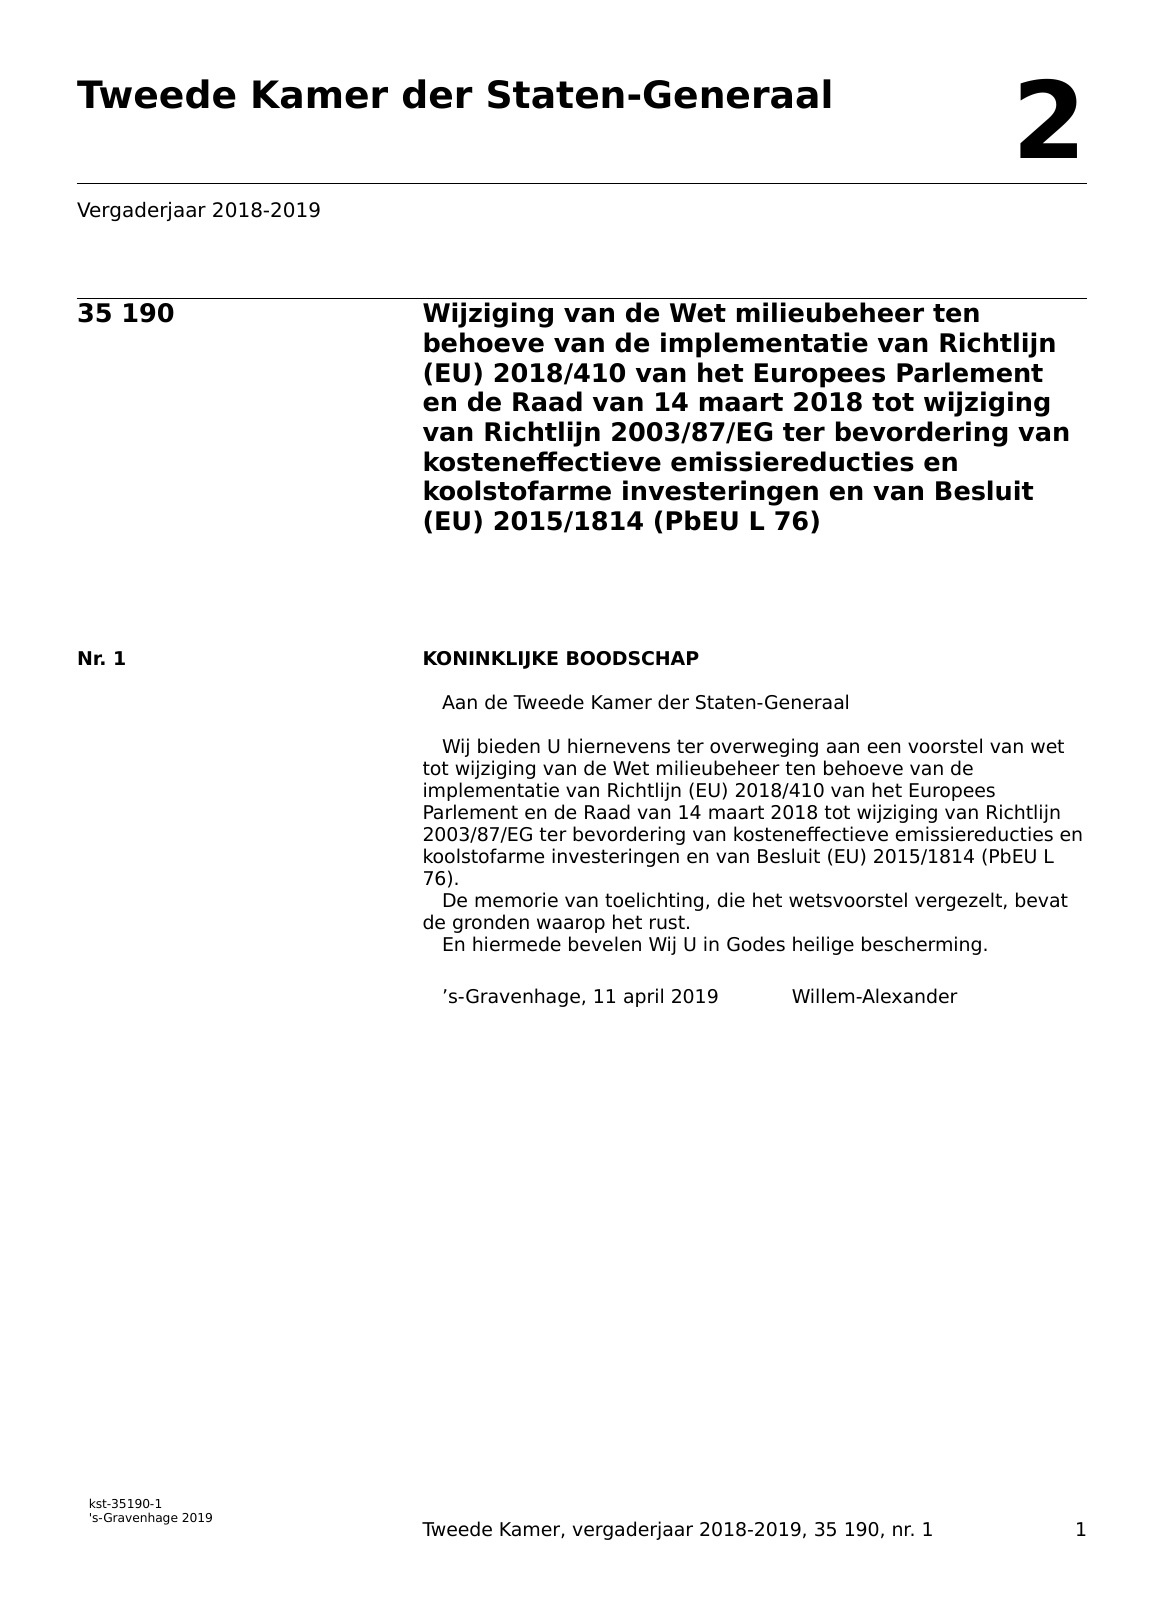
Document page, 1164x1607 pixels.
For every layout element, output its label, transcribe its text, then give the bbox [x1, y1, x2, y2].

subtitle Nr. 1 KONINKLIJKE BOODSCHAP [77, 647, 1087, 669]
text kst-35190-1 [88, 1497, 323, 1511]
table_header Tweede Kamer der Staten-Generaal [77, 59, 886, 183]
text Wij bieden U hiernevens ter overweging aan een voorstel van wet tot wijziging van de Wet milieubeheer ten behoeve van de implementatie van Richtlijn (EU) 2018/410 van het Europees Parlement en de Raad van 14 maart 2018 tot wijziging van Richtlijn 2003/87/EG ter bevordering van kosteneffectieve emissiereducties en koolstofarme investeringen en van Besluit (EU) 2015/1814 (PbEU L 76). [422, 736, 1087, 890]
text 's-Gravenhage 2019 [88, 1511, 323, 1525]
text Aan de Tweede Kamer der Staten-Generaal [422, 692, 1087, 714]
text En hiermede bevelen Wij U in Godes heilige bescherming. [422, 934, 1087, 956]
table_header 2 [886, 59, 1087, 183]
subtitle 35 190 Wijziging van de Wet milieubeheer ten behoeve van de implementatie van Richtlijn (EU) 2018/410 van het Europees Parlement en de Raad van 14 maart 2018 tot wijziging van Richtlijn 2003/87/EG ter bevordering van kosteneffectieve emissiereducties en koolstofarme investeringen en van Besluit (EU) 2015/1814 (PbEU L 76) [77, 299, 1087, 536]
text De memorie van toelichting, die het wetsvoorstel vergezelt, bevat de gronden waarop het rust. [422, 890, 1087, 934]
text ’s-Gravenhage, 11 april 2019 Willem-Alexander [422, 986, 1087, 1008]
table_cell Vergaderjaar 2018-2019 [77, 184, 1087, 298]
